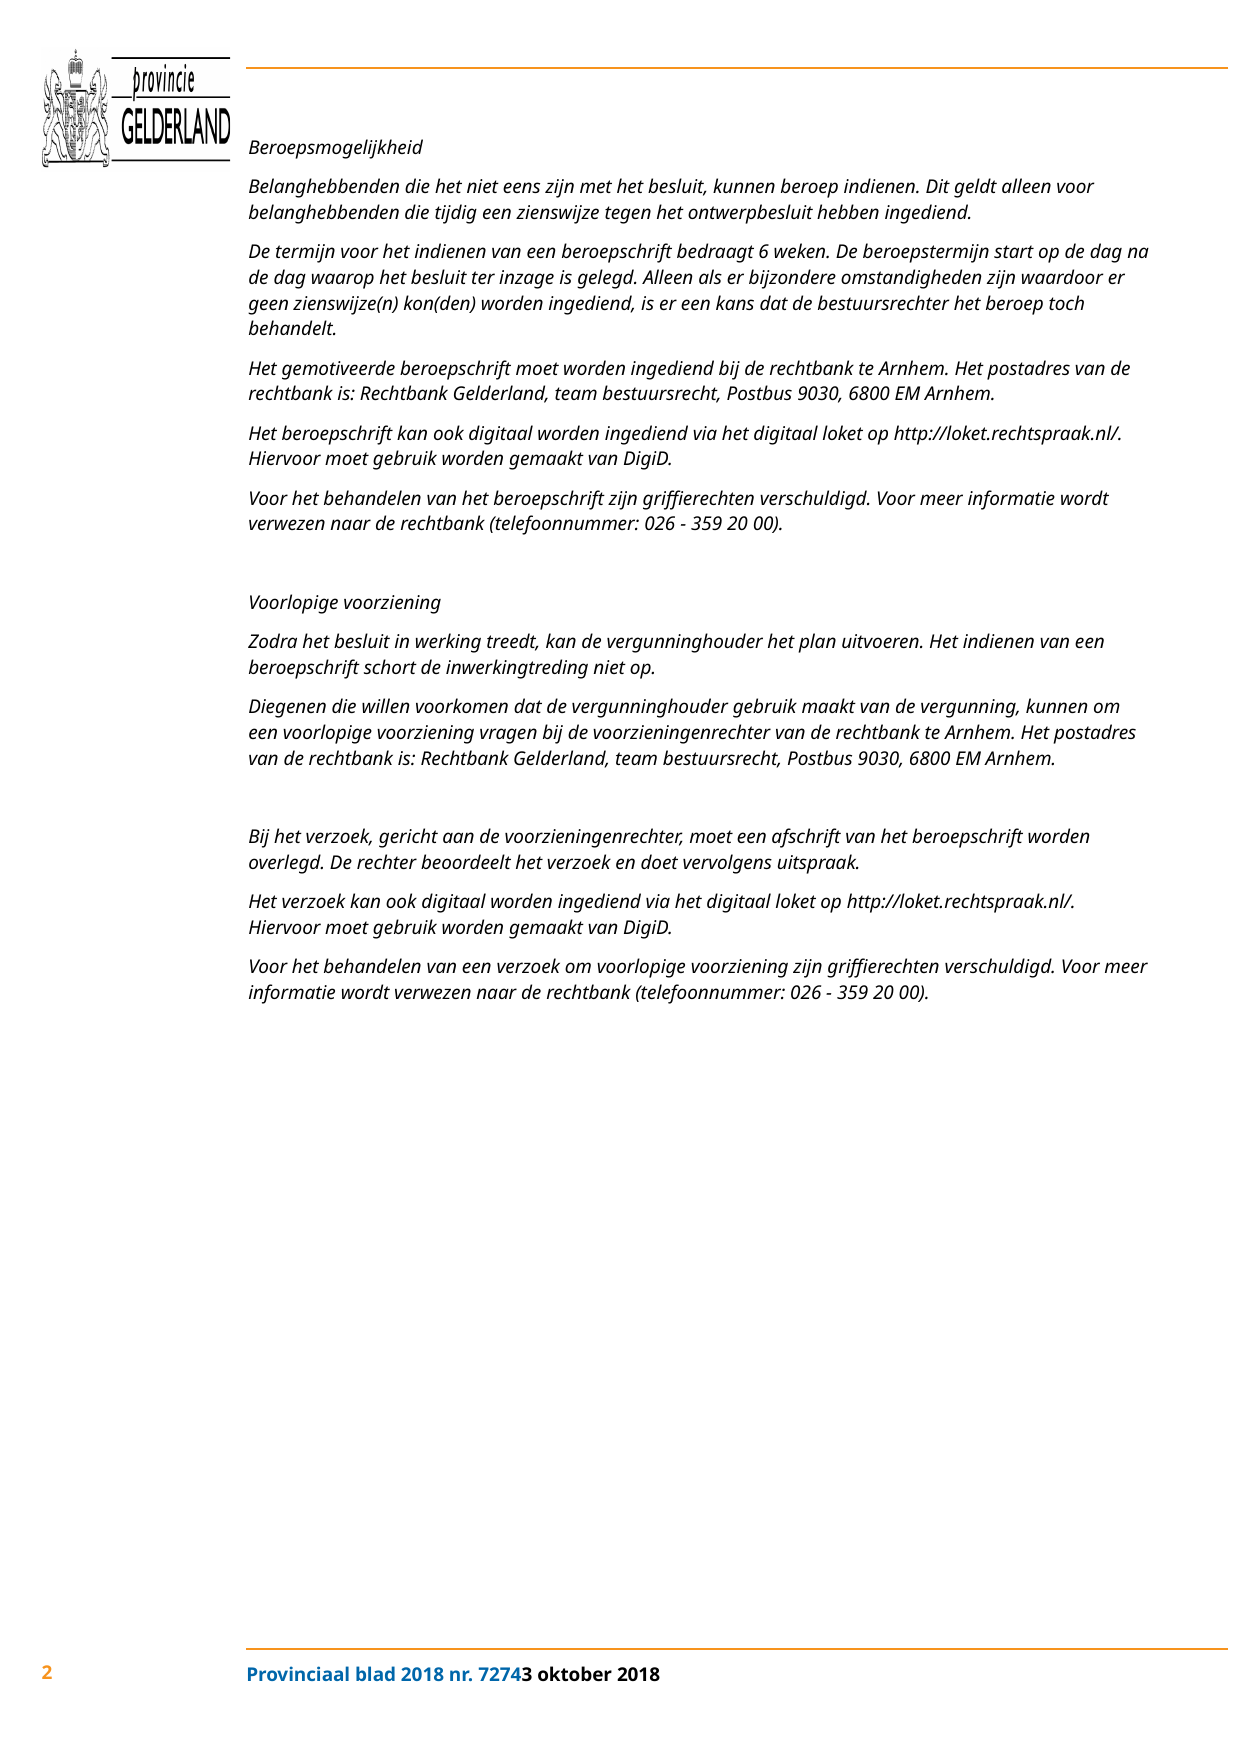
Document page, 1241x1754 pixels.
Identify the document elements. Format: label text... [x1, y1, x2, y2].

text Bij het verzoek, gericht aan de voorzieningenrechter, moet een afschrift van het beroepschrift worden overlegd. De rechter beoordeelt het verzoek en doet vervolgens uitspraak. [248, 823, 1152, 875]
text Belanghebbenden die het niet eens zijn met het besluit, kunnen beroep indienen. Dit geldt alleen voor belanghebbenden die tijdig een zienswijze tegen het ontwerpbesluit hebben ingediend. [248, 173, 1152, 225]
text Voor het behandelen van een verzoek om voorlopige voorziening zijn griffierechten verschuldigd. Voor meer informatie wordt verwezen naar de rechtbank (telefoonnummer: 026 - 359 20 00). [248, 953, 1152, 1005]
text Diegenen die willen voorkomen dat de vergunninghouder gebruik maakt van de vergunning, kunnen om een voorlopige voorziening vragen bij de voorzieningenrechter van de rechtbank te Arnhem. Het postadres van de rechtbank is: Rechtbank Gelderland, team bestuursrecht, Postbus 9030, 6800 EM Arnhem. [248, 693, 1152, 771]
text Zodra het besluit in werking treedt, kan de vergunninghouder het plan uitvoeren. Het indienen van een beroepschrift schort de inwerkingtreding niet op. [248, 628, 1152, 680]
text Beroepsmogelijkheid [248, 134, 1152, 160]
picture [41, 47, 231, 172]
text Het verzoek kan ook digitaal worden ingediend via het digitaal loket op http://loket.rechtspraak.nl/. Hiervoor moet gebruik worden gemaakt van DigiD. [248, 888, 1152, 940]
text Het beroepschrift kan ook digitaal worden ingediend via het digitaal loket op http://loket.rechtspraak.nl/. Hiervoor moet gebruik worden gemaakt van DigiD. [248, 420, 1152, 471]
text De termijn voor het indienen van een beroepschrift bedraagt 6 weken. De beroepstermijn start op de dag na de dag waarop het besluit ter inzage is gelegd. Alleen als er bijzondere omstandigheden zijn waardoor er geen zienswijze(n) kon(den) worden ingediend, is er een kans dat de bestuursrechter het beroep toch behandelt. [248, 238, 1152, 341]
text Het gemotiveerde beroepschrift moet worden ingediend bij de rechtbank te Arnhem. Het postadres van de rechtbank is: Rechtbank Gelderland, team bestuursrecht, Postbus 9030, 6800 EM Arnhem. [248, 355, 1152, 406]
text Voor het behandelen van het beroepschrift zijn griffierechten verschuldigd. Voor meer informatie wordt verwezen naar de rechtbank (telefoonnummer: 026 - 359 20 00). [248, 485, 1152, 536]
text Voorlopige voorziening [248, 589, 1152, 615]
